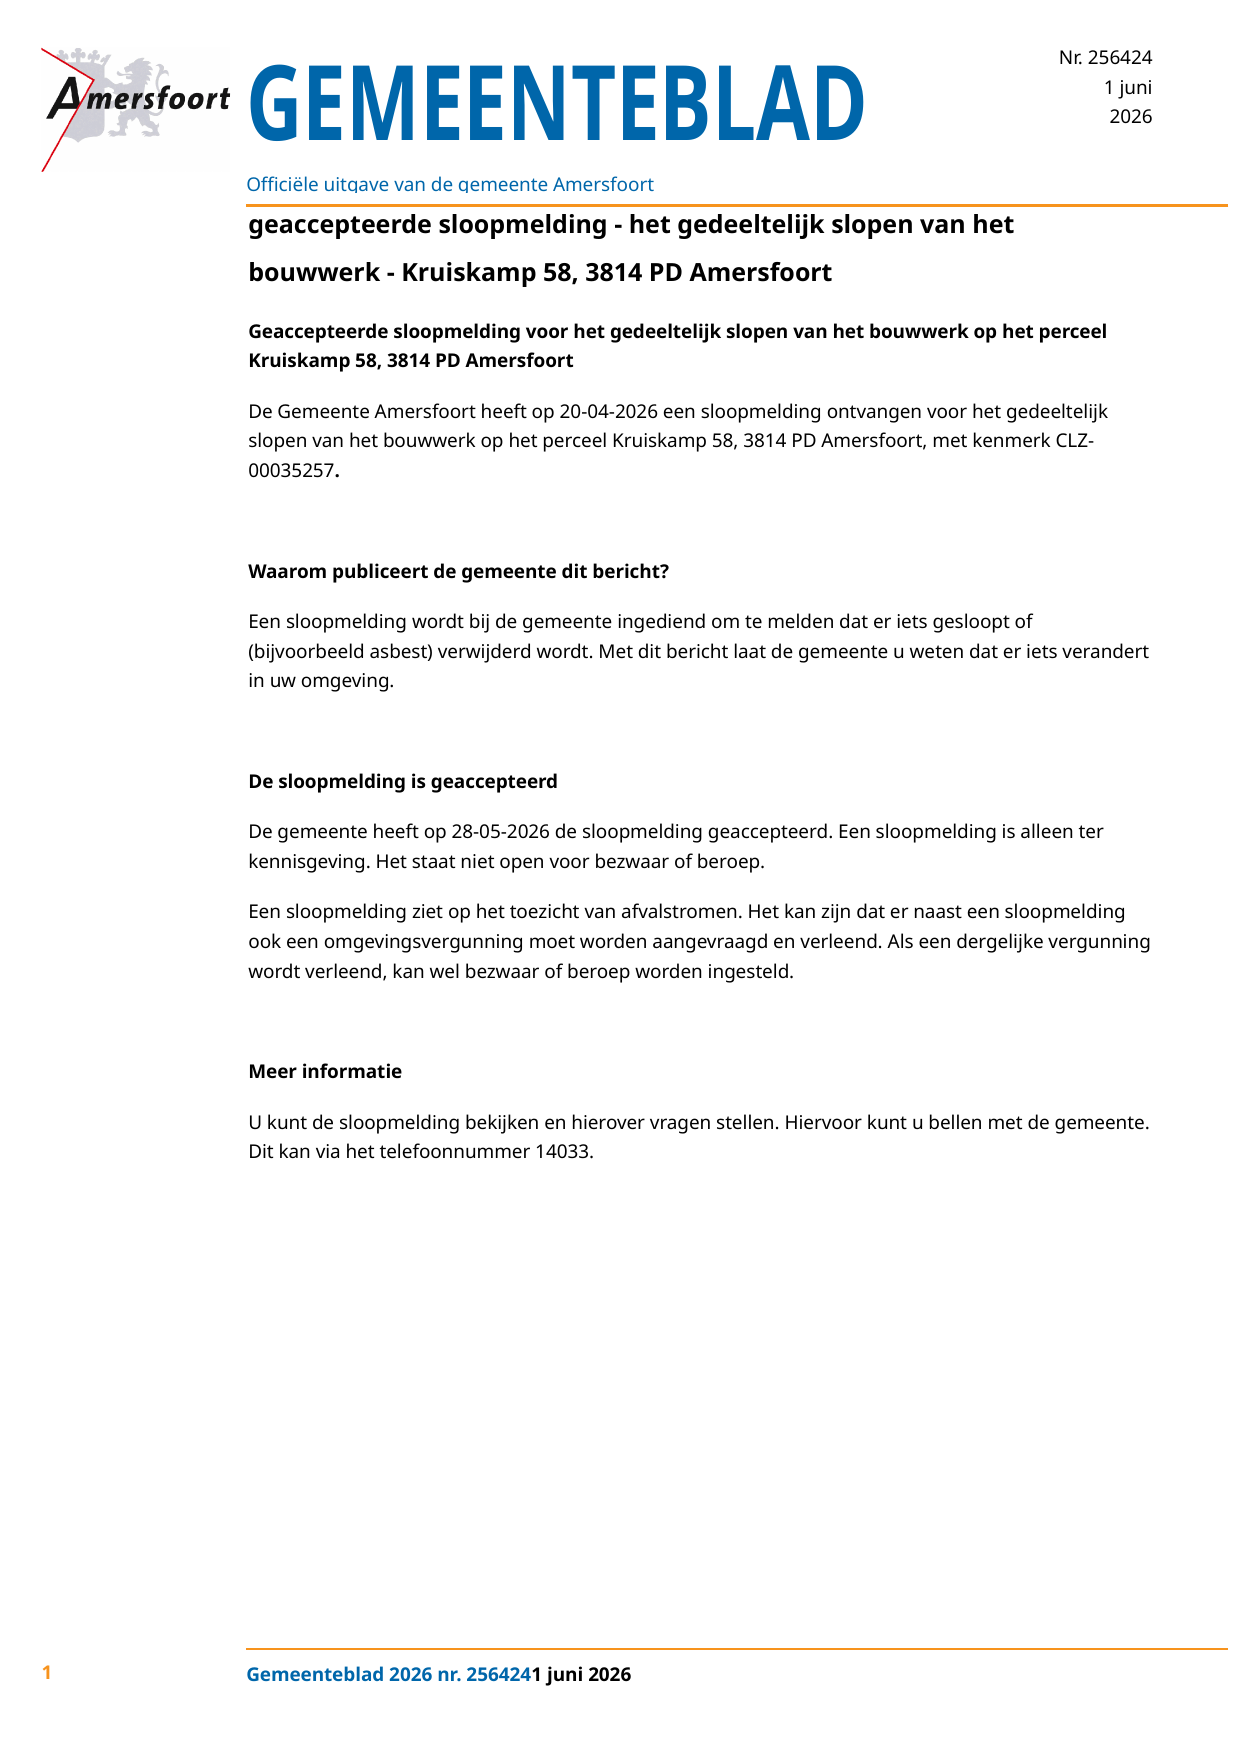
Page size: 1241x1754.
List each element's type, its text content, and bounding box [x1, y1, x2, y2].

text Geaccepteerde sloopmelding voor het gedeeltelijk slopen van het bouwwerk op het perceel Kruiskamp 58, 3814 PD Amersfoort [248, 318, 1152, 373]
text Meer informatie [248, 1059, 1152, 1084]
text Een sloopmelding ziet op het toezicht van afvalstromen. Het kan zijn dat er naast een sloopmelding ook een omgevingsvergunning moet worden aangevraagd en verleend. Als een dergelijke vergunning wordt verleend, kan wel bezwaar of beroep worden ingesteld. [248, 899, 1152, 984]
text Waarom publiceert de gemeente dit bericht? [248, 558, 1152, 584]
text Een sloopmelding wordt bij de gemeente ingediend om te melden dat er iets gesloopt of (bijvoorbeeld asbest) verwijderd wordt. Met dit bericht laat de gemeente u weten dat er iets verandert in uw omgeving. [248, 608, 1152, 693]
text U kunt de sloopmelding bekijken en hierover vragen stellen. Hiervoor kunt u bellen met de gemeente. Dit kan via het telefoonnummer 14033. [248, 1109, 1152, 1164]
text geaccepteerde sloopmelding - het gedeeltelijk slopen van het bouwwerk - Kruiskamp 58, 3814 PD Amersfoort [248, 207, 1152, 288]
text De sloopmelding is geaccepteerd [248, 768, 1152, 794]
picture [41, 47, 231, 172]
text De Gemeente Amersfoort heeft op 20-04-2026 een sloopmelding ontvangen voor het gedeeltelijk slopen van het bouwwerk op het perceel Kruiskamp 58, 3814 PD Amersfoort, met kenmerk CLZ-00035257. [248, 398, 1152, 483]
text De gemeente heeft op 28-05-2026 de sloopmelding geaccepteerd. Een sloopmelding is alleen ter kennisgeving. Het staat niet open voor bezwaar of beroep. [248, 819, 1152, 874]
